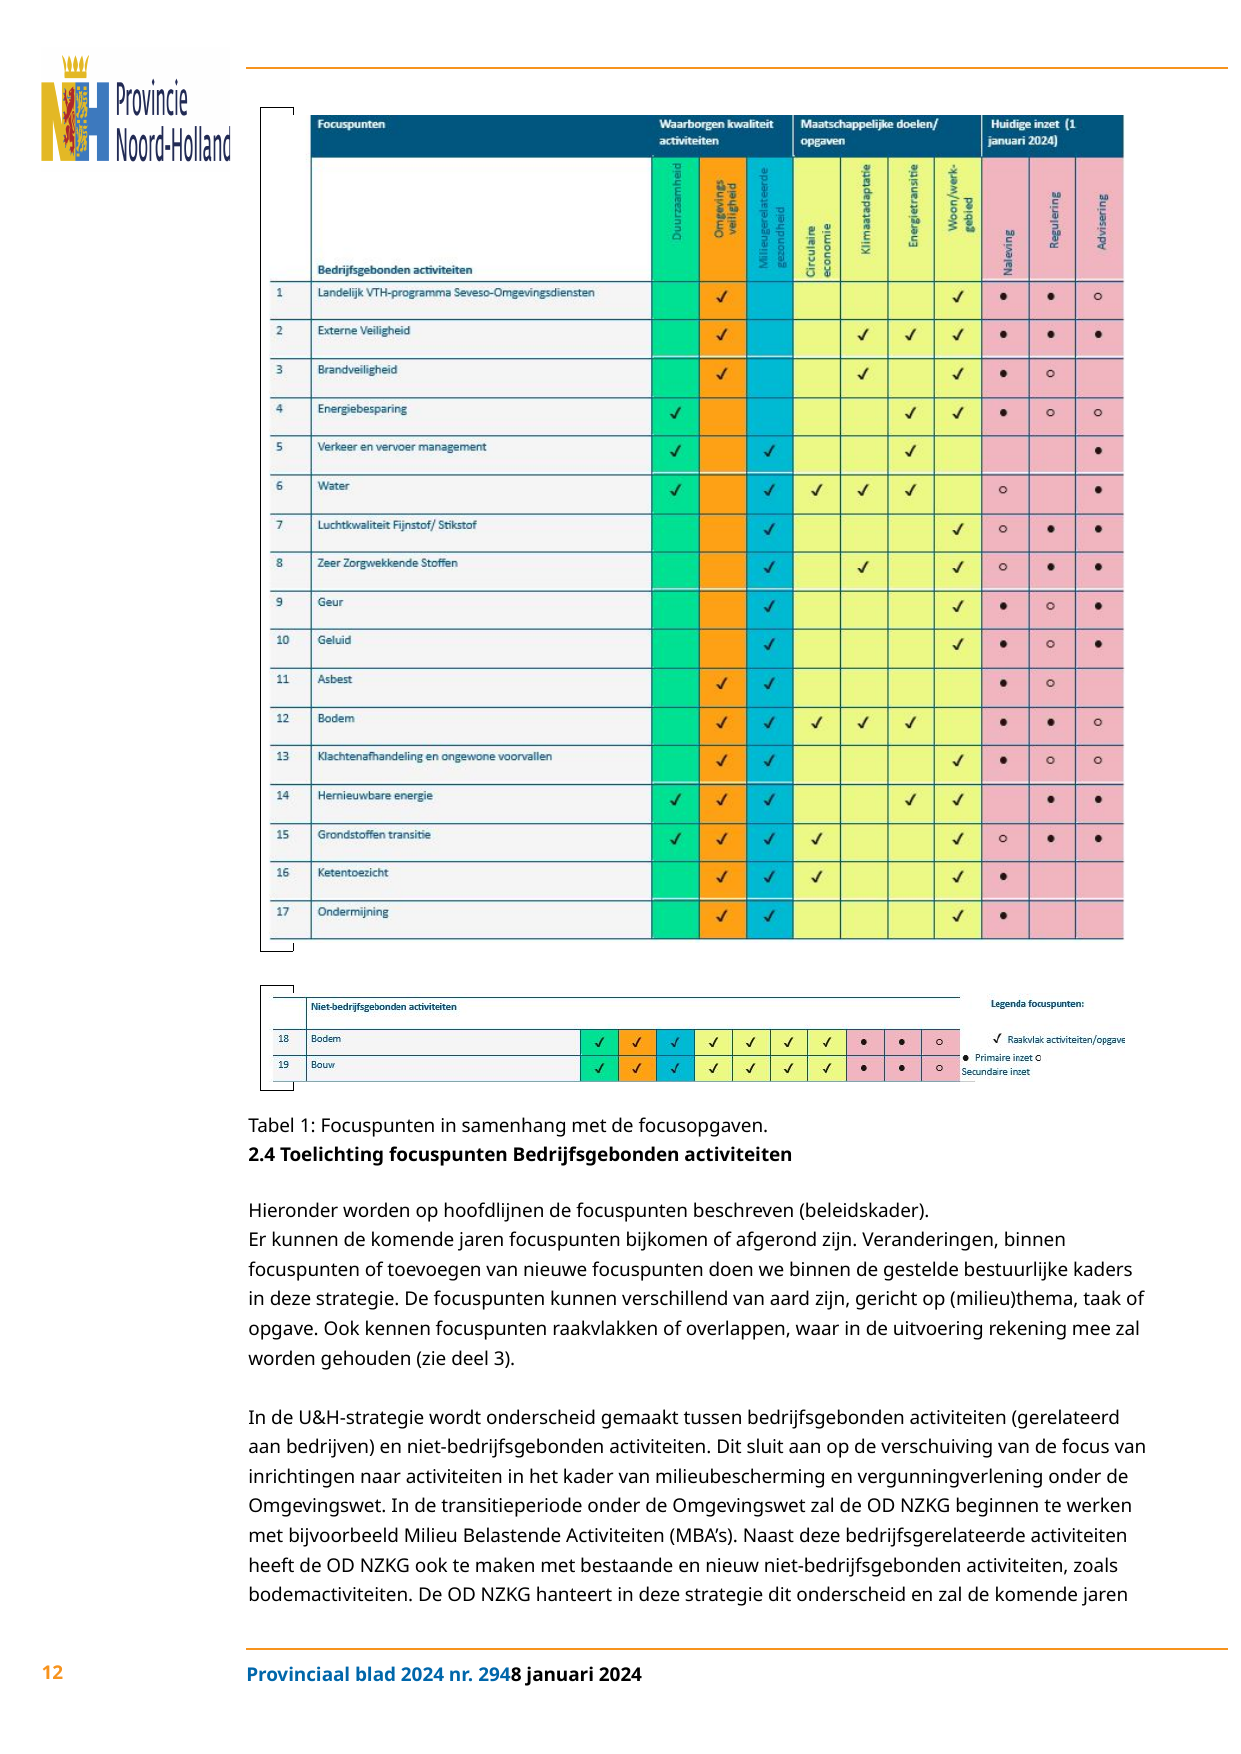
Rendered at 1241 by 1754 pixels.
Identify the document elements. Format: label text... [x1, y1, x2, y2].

picture [316, 115, 385, 130]
text Tabel 1: Focuspunten in samenhang met de focusopgaven. [248, 1112, 1152, 1138]
picture [800, 138, 845, 147]
picture [41, 47, 231, 172]
text 2.4 Toelichting focuspunten Bedrijfsgebonden activiteiten [248, 1141, 1152, 1167]
picture [659, 115, 773, 133]
picture [268, 993, 1125, 1082]
text In de U&H-strategie wordt onderscheid gemaakt tussen bedrijfsgebonden activiteiten (gerelateerd aan bedrijven) en niet-bedrijfsgebonden activiteiten. Dit sluit aan op de verschuiving van de focus van inrichtingen naar activiteiten in het kader van milieubescherming en vergunningverlening onder de Omgevingswet. In de transitieperiode onder de Omgevingswet zal de OD NZKG beginnen te werken met bijvoorbeeld Milieu Belastende Activiteiten (MBA’s). Naast deze bedrijfsgerelateerde activiteiten heeft de OD NZKG ook te maken met bestaande en nieuw niet-bedrijfsgebonden activiteiten, zoals bodemactiviteiten. De OD NZKG hanteert in deze strategie dit onderscheid en zal de komende jaren [248, 1404, 1152, 1607]
text Hieronder worden op hoofdlijnen de focuspunten beschreven (beleidskader). [248, 1197, 1152, 1222]
picture [658, 137, 719, 147]
picture [800, 115, 940, 133]
picture [992, 119, 1075, 130]
picture [989, 132, 1061, 148]
picture [268, 115, 1125, 943]
text Er kunnen de komende jaren focuspunten bijkomen of afgerond zijn. Veranderingen, binnen focuspunten of toevoegen van nieuwe focuspunten doen we binnen de gestelde bestuurlijke kaders in deze strategie. De focuspunten kunnen verschillend van aard zijn, gericht op (milieu)thema, taak of opgave. Ook kennen focuspunten raakvlakken of overlappen, waar in de uitvoering rekening mee zal worden gehouden (zie deel 3). [248, 1226, 1152, 1370]
